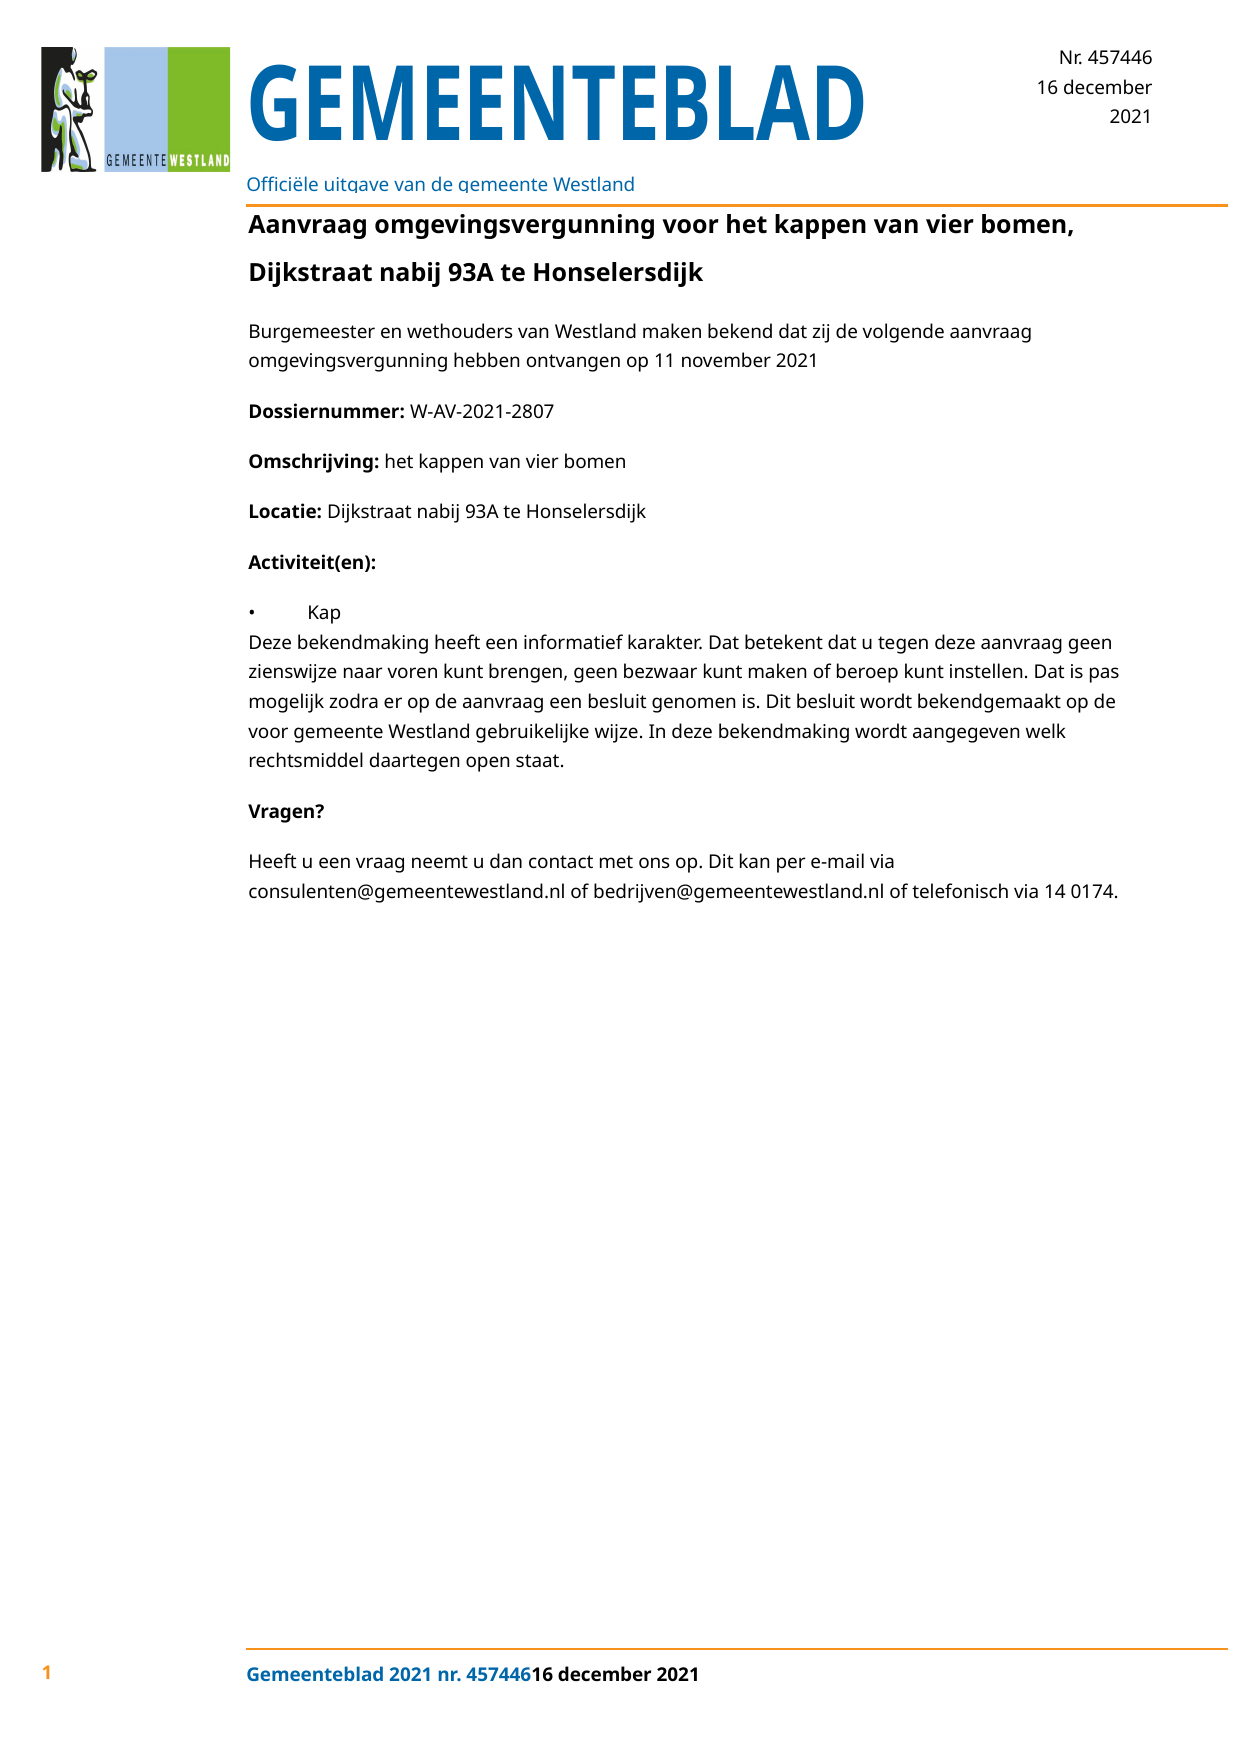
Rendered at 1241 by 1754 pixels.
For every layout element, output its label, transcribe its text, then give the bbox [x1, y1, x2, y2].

picture [41, 47, 231, 172]
text Omschrijving: het kappen van vier bomen [248, 448, 1152, 474]
text Deze bekendmaking heeft een informatief karakter. Dat betekent dat u tegen deze aanvraag geen zienswijze naar voren kunt brengen, geen bezwaar kunt maken of beroep kunt instellen. Dat is pas mogelijk zodra er op de aanvraag een besluit genomen is. Dit besluit wordt bekendgemaakt op de voor gemeente Westland gebruikelijke wijze. In deze bekendmaking wordt aangegeven welk rechtsmiddel daartegen open staat. [248, 629, 1152, 773]
list Kap [248, 599, 1152, 625]
text Dossiernummer: W-AV-2021-2807 [248, 398, 1152, 424]
text Burgemeester en wethouders van Westland maken bekend dat zij de volgende aanvraag omgevingsvergunning hebben ontvangen op 11 november 2021 [248, 318, 1152, 373]
text Aanvraag omgevingsvergunning voor het kappen van vier bomen, Dijkstraat nabij 93A te Honselersdijk [248, 207, 1152, 288]
text Vragen? [248, 798, 1152, 824]
text Locatie: Dijkstraat nabij 93A te Honselersdijk [248, 499, 1152, 524]
text Heeft u een vraag neemt u dan contact met ons op. Dit kan per e-mail via consulenten@gemeentewestland.nl of bedrijven@gemeentewestland.nl of telefonisch via 14 0174. [248, 848, 1152, 904]
text Activiteit(en): [248, 549, 1152, 575]
